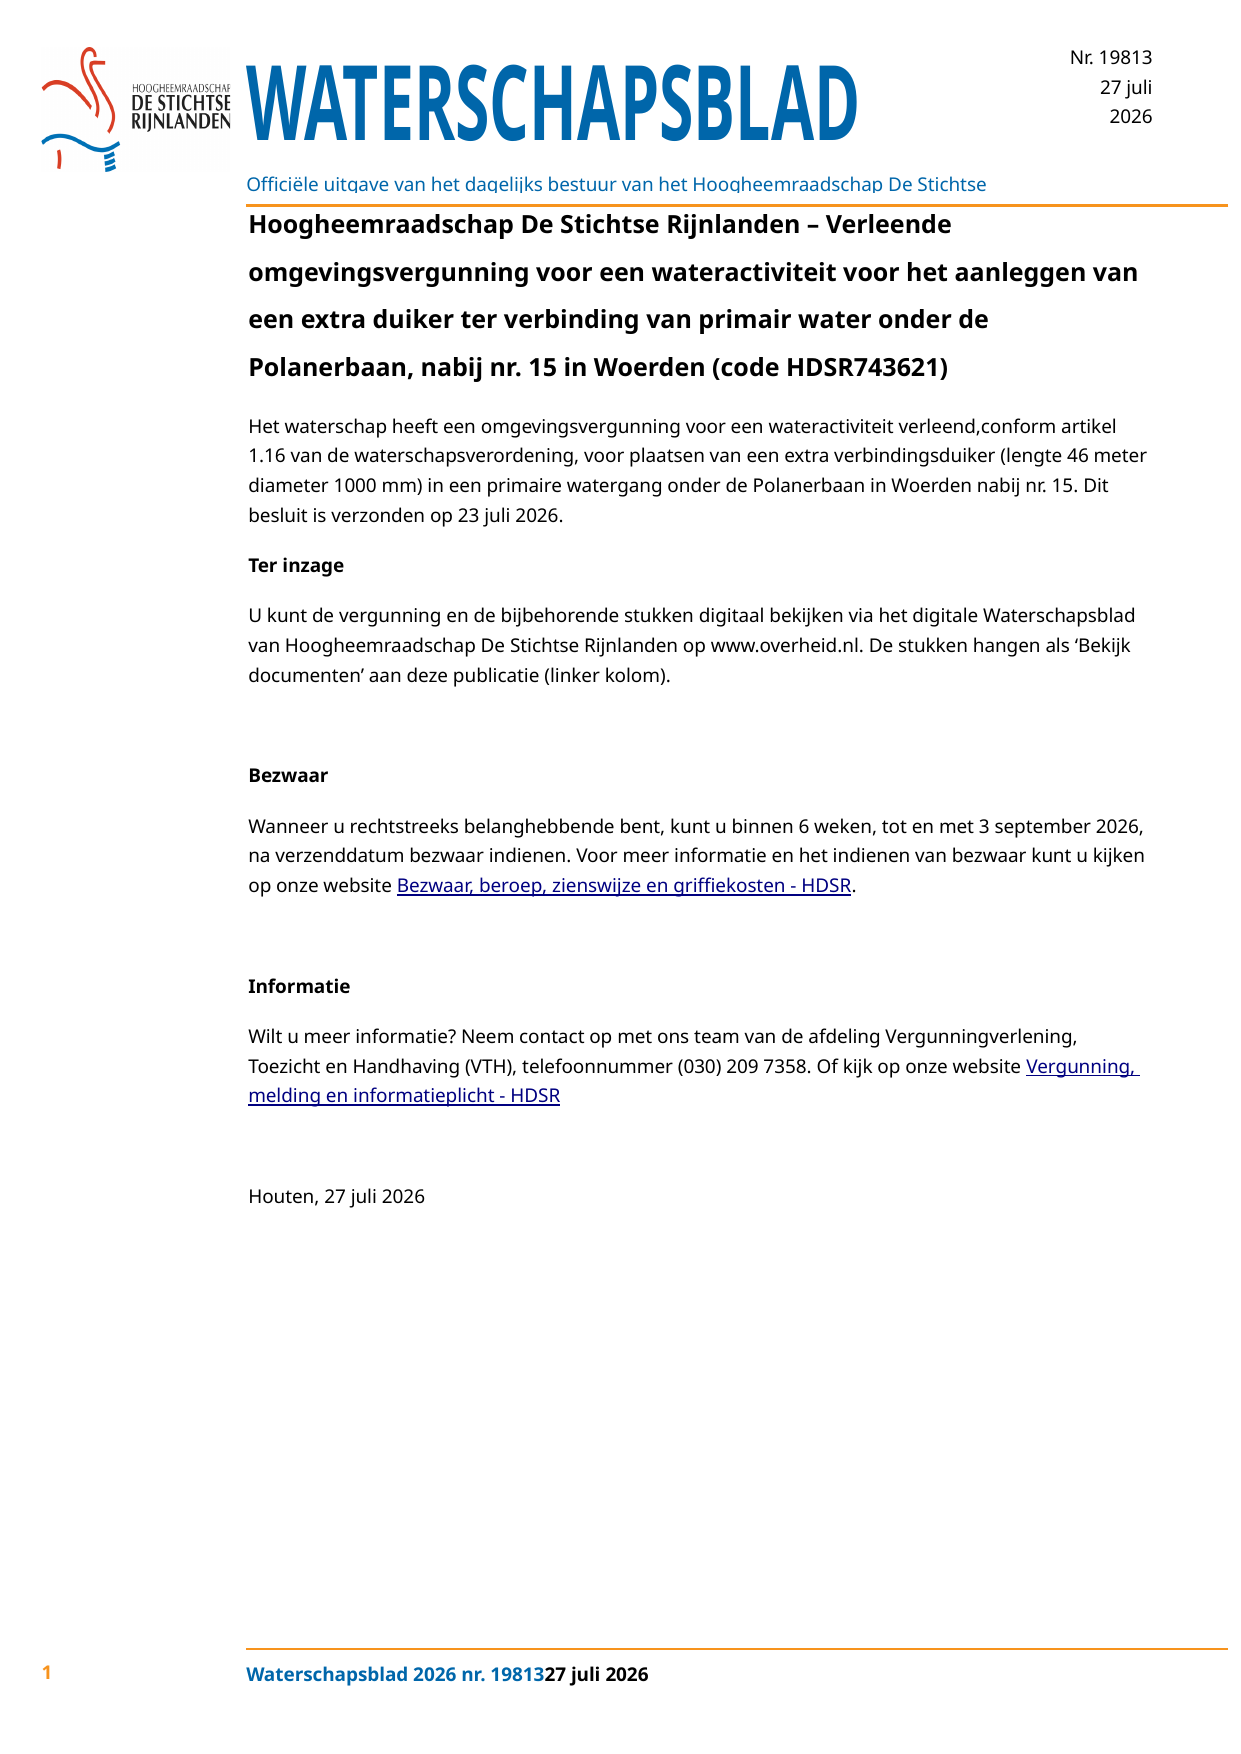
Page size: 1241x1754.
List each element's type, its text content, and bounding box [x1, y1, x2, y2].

text Houten, 27 juli 2026 [248, 1183, 1152, 1209]
text Informatie [248, 973, 1152, 999]
text Wilt u meer informatie? Neem contact op met ons team van de afdeling Vergunningverlening, Toezicht en Handhaving (VTH), telefoonnummer (030) 209 7358. Of kijk op onze website Vergunning, melding en informatieplicht - HDSR [248, 1023, 1152, 1108]
text Hoogheemraadschap De Stichtse Rijnlanden – Verleende omgevingsvergunning voor een wateractiviteit voor het aanleggen van een extra duiker ter verbinding van primair water onder de Polanerbaan, nabij nr. 15 in Woerden (code HDSR743621) [248, 207, 1152, 384]
text Wanneer u rechtstreeks belanghebbende bent, kunt u binnen 6 weken, tot en met 3 september 2026, na verzenddatum bezwaar indienen. Voor meer informatie en het indienen van bezwaar kunt u kijken op onze website Bezwaar, beroep, zienswijze en griffiekosten - HDSR. [248, 813, 1152, 898]
picture [41, 47, 231, 172]
text Bezwaar [248, 763, 1152, 788]
text U kunt de vergunning en de bijbehorende stukken digitaal bekijken via het digitale Waterschapsblad van Hoogheemraadschap De Stichtse Rijnlanden op www.overheid.nl. De stukken hangen als ‘Bekijk documenten’ aan deze publicatie (linker kolom). [248, 603, 1152, 688]
text Ter inzage [248, 552, 1152, 578]
text Het waterschap heeft een omgevingsvergunning voor een wateractiviteit verleend,conform artikel 1.16 van de waterschapsverordening, voor plaatsen van een extra verbindingsduiker (lengte 46 meter diameter 1000 mm) in een primaire watergang onder de Polanerbaan in Woerden nabij nr. 15. Dit besluit is verzonden op 23 juli 2026. [248, 413, 1152, 528]
